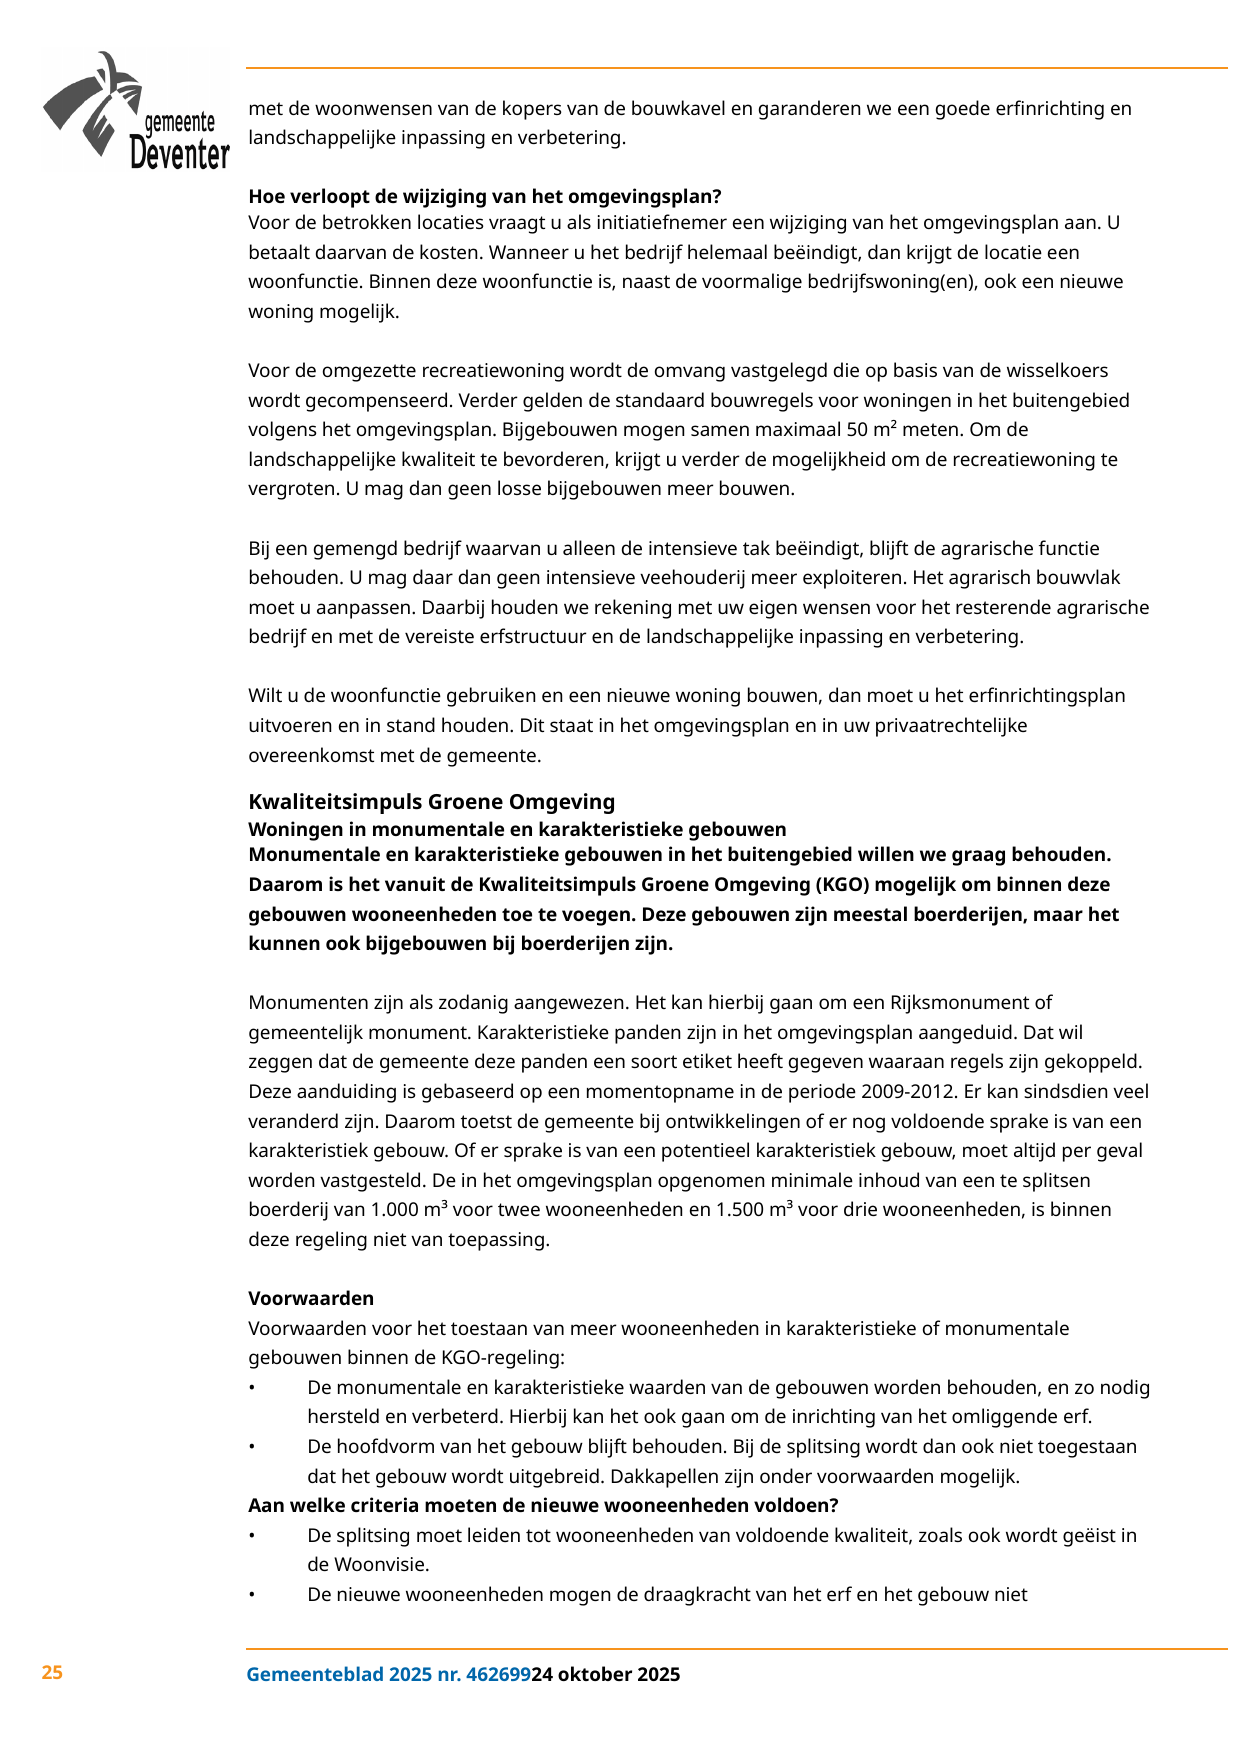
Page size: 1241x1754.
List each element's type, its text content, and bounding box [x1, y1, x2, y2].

text Hoe verloopt de wijziging van het omgevingsplan? [248, 183, 1152, 209]
list De nieuwe wooneenheden mogen de draagkracht van het erf en het gebouw niet [248, 1581, 1152, 1607]
text Voor de omgezette recreatiewoning wordt de omvang vastgelegd die op basis van de wisselkoers wordt gecompenseerd. Verder gelden de standaard bouwregels voor woningen in het buitengebied volgens het omgevingsplan. Bijgebouwen mogen samen maximaal 50 m² meten. Om de landschappelijke kwaliteit te bevorderen, krijgt u verder de mogelijkheid om de recreatiewoning te vergroten. U mag dan geen losse bijgebouwen meer bouwen. [248, 357, 1152, 501]
text Monumenten zijn als zodanig aangewezen. Het kan hierbij gaan om een Rijksmonument of gemeentelijk monument. Karakteristieke panden zijn in het omgevingsplan aangeduid. Dat wil zeggen dat de gemeente deze panden een soort etiket heeft gegeven waaraan regels zijn gekoppeld. Deze aanduiding is gebaseerd op een momentopname in de periode 2009-2012. Er kan sindsdien veel veranderd zijn. Daarom toetst de gemeente bij ontwikkelingen of er nog voldoende sprake is van een karakteristiek gebouw. Of er sprake is van een potentieel karakteristiek gebouw, moet altijd per geval worden vastgesteld. De in het omgevingsplan opgenomen minimale inhoud van een te splitsen boerderij van 1.000 m³ voor twee wooneenheden en 1.500 m³ voor drie wooneenheden, is binnen deze regeling niet van toepassing. [248, 989, 1152, 1252]
text Kwaliteitsimpuls Groene Omgeving [248, 787, 1152, 816]
list De splitsing moet leiden tot wooneenheden van voldoende kwaliteit, zoals ook wordt geëist in de Woonvisie. [248, 1522, 1152, 1577]
text Voorwaarden [248, 1285, 1152, 1311]
text met de woonwensen van de kopers van de bouwkavel en garanderen we een goede erfinrichting en landschappelijke inpassing en verbetering. [248, 95, 1152, 150]
text Bij een gemengd bedrijf waarvan u alleen de intensieve tak beëindigt, blijft de agrarische functie behouden. U mag daar dan geen intensieve veehouderij meer exploiteren. Het agrarisch bouwvlak moet u aanpassen. Daarbij houden we rekening met uw eigen wensen voor het resterende agrarische bedrijf en met de vereiste erfstructuur en de landschappelijke inpassing en verbetering. [248, 535, 1152, 649]
list De monumentale en karakteristieke waarden van de gebouwen worden behouden, en zo nodig hersteld en verbeterd. Hierbij kan het ook gaan om de inrichting van het omliggende erf. [248, 1374, 1152, 1429]
text Monumentale en karakteristieke gebouwen in het buitengebied willen we graag behouden. Daarom is het vanuit de Kwaliteitsimpuls Groene Omgeving (KGO) mogelijk om binnen deze gebouwen wooneenheden toe te voegen. Deze gebouwen zijn meestal boerderijen, maar het kunnen ook bijgebouwen bij boerderijen zijn. [248, 842, 1152, 956]
text Voorwaarden voor het toestaan van meer wooneenheden in karakteristieke of monumentale gebouwen binnen de KGO-regeling: [248, 1315, 1152, 1370]
picture [41, 47, 231, 172]
list De hoofdvorm van het gebouw blijft behouden. Bij de splitsing wordt dan ook niet toegestaan dat het gebouw wordt uitgebreid. Dakkapellen zijn onder voorwaarden mogelijk. [248, 1433, 1152, 1488]
text Voor de betrokken locaties vraagt u als initiatiefnemer een wijziging van het omgevingsplan aan. U betaalt daarvan de kosten. Wanneer u het bedrijf helemaal beëindigt, dan krijgt de locatie een woonfunctie. Binnen deze woonfunctie is, naast de voormalige bedrijfswoning(en), ook een nieuwe woning mogelijk. [248, 209, 1152, 324]
text Woningen in monumentale en karakteristieke gebouwen [248, 816, 1152, 842]
text Wilt u de woonfunctie gebruiken en een nieuwe woning bouwen, dan moet u het erfinrichtingsplan uitvoeren en in stand houden. Dit staat in het omgevingsplan en in uw privaatrechtelijke overeenkomst met de gemeente. [248, 683, 1152, 767]
text Aan welke criteria moeten de nieuwe wooneenheden voldoen? [248, 1492, 1152, 1518]
